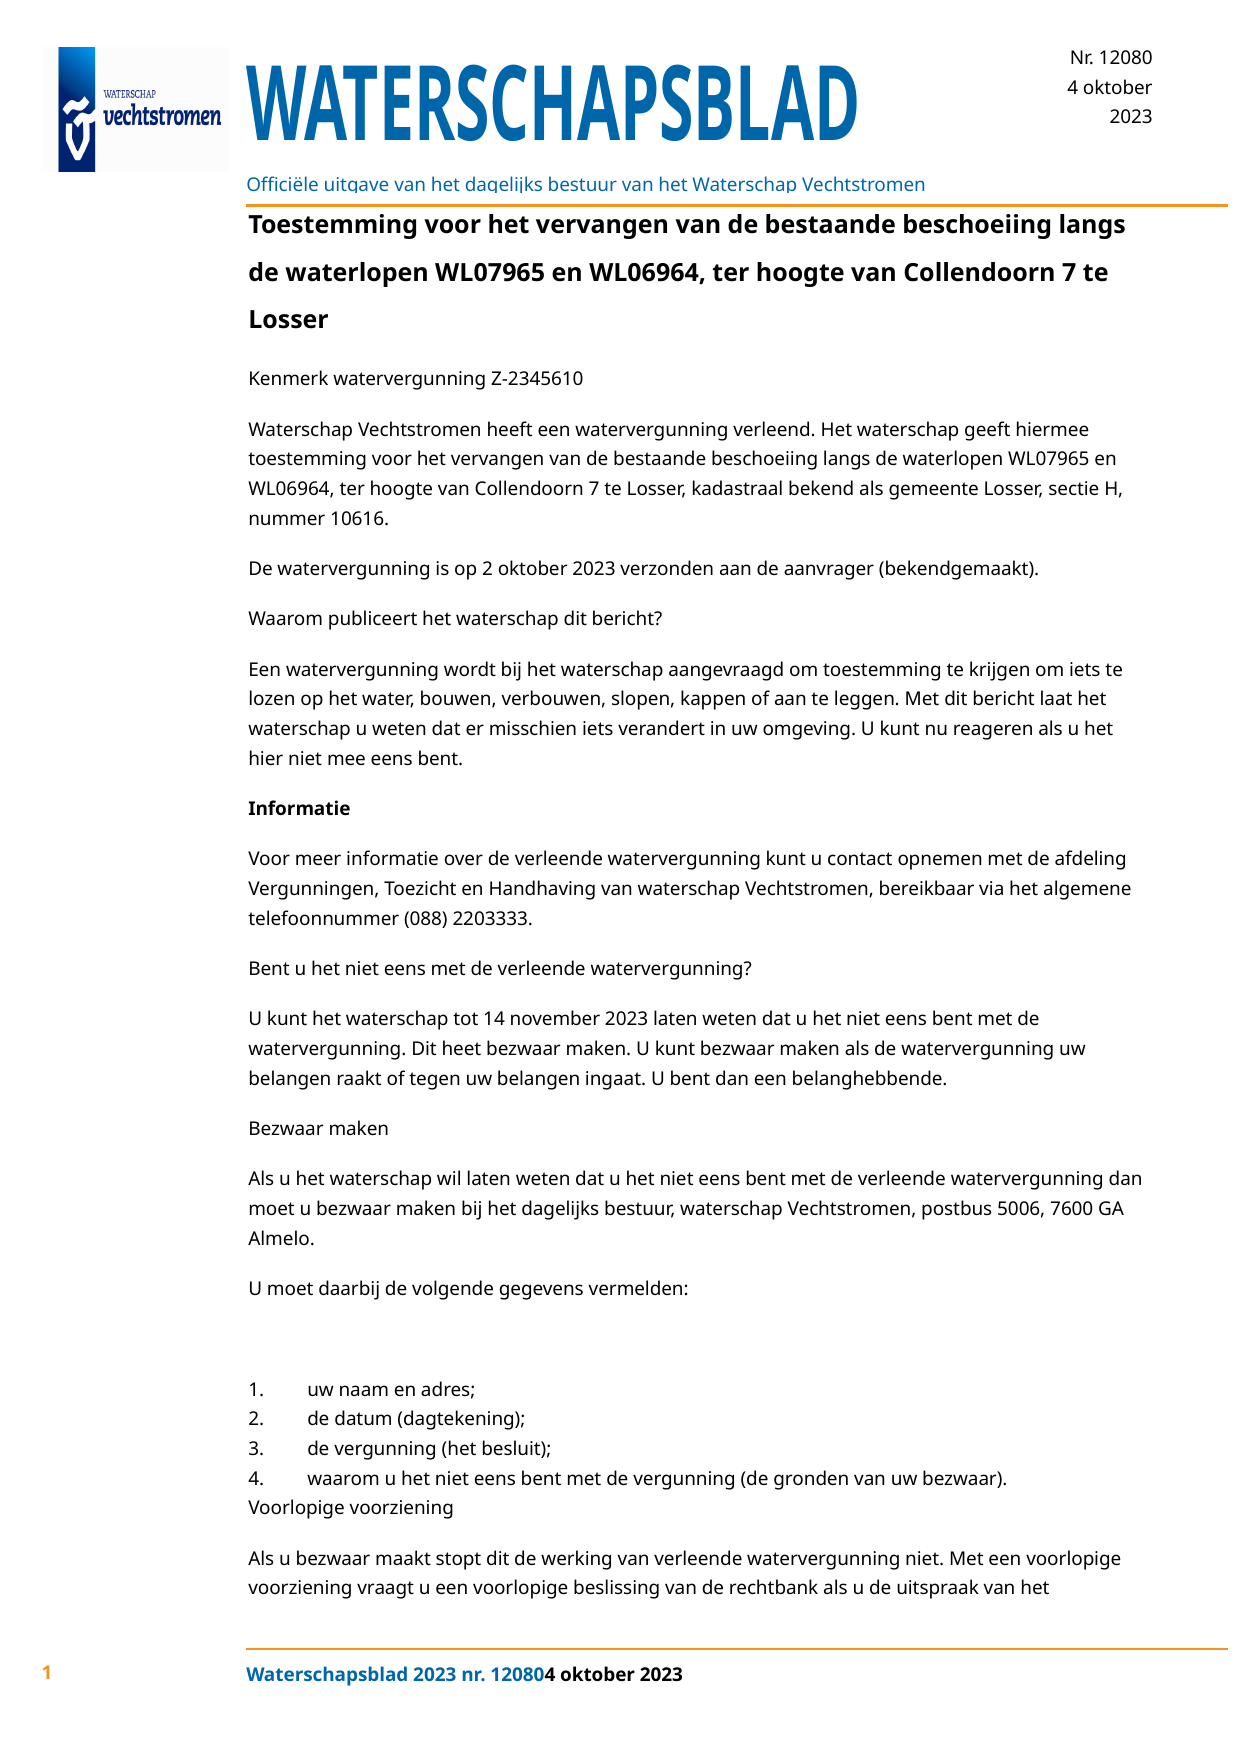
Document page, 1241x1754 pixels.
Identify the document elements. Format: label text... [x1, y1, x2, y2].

list uw naam en adres; [248, 1376, 1152, 1402]
text Voorlopige voorziening [248, 1494, 1152, 1520]
text Bent u het niet eens met de verleende watervergunning? [248, 955, 1152, 981]
text Waarom publiceert het waterschap dit bericht? [248, 606, 1152, 631]
text Kenmerk watervergunning Z-2345610 [248, 366, 1152, 391]
text Als u het waterschap wil laten weten dat u het niet eens bent met de verleende watervergunning dan moet u bezwaar maken bij het dagelijks bestuur, waterschap Vechtstromen, postbus 5006, 7600 GA Almelo. [248, 1166, 1152, 1250]
text Bezwaar maken [248, 1115, 1152, 1141]
text Voor meer informatie over de verleende watervergunning kunt u contact opnemen met de afdeling Vergunningen, Toezicht en Handhaving van waterschap Vechtstromen, bereikbaar via het algemene telefoonnummer (088) 2203333. [248, 846, 1152, 930]
text Informatie [248, 795, 1152, 821]
list de datum (dagtekening); [248, 1406, 1152, 1431]
text Als u bezwaar maakt stopt dit de werking van verleende watervergunning niet. Met een voorlopige voorziening vraagt u een voorlopige beslissing van de rechtbank als u de uitspraak van het [248, 1545, 1152, 1600]
text U kunt het waterschap tot 14 november 2023 laten weten dat u het niet eens bent met de watervergunning. Dit heet bezwaar maken. U kunt bezwaar maken als de watervergunning uw belangen raakt of tegen uw belangen ingaat. U bent dan een belanghebbende. [248, 1006, 1152, 1090]
text De watervergunning is op 2 oktober 2023 verzonden aan de aanvrager (bekendgemaakt). [248, 555, 1152, 581]
text Een watervergunning wordt bij het waterschap aangevraagd om toestemming te krijgen om iets te lozen op het water, bouwen, verbouwen, slopen, kappen of aan te leggen. Met dit bericht laat het waterschap u weten dat er misschien iets verandert in uw omgeving. U kunt nu reageren als u het hier niet mee eens bent. [248, 656, 1152, 770]
list de vergunning (het besluit); [248, 1435, 1152, 1461]
picture [41, 47, 231, 172]
text Waterschap Vechtstromen heeft een watervergunning verleend. Het waterschap geeft hiermee toestemming voor het vervangen van de bestaande beschoeiing langs de waterlopen WL07965 en WL06964, ter hoogte van Collendoorn 7 te Losser, kadastraal bekend als gemeente Losser, sectie H, nummer 10616. [248, 416, 1152, 530]
text U moet daarbij de volgende gegevens vermelden: [248, 1275, 1152, 1301]
text Toestemming voor het vervangen van de bestaande beschoeiing langs de waterlopen WL07965 en WL06964, ter hoogte van Collendoorn 7 te Losser [248, 207, 1152, 336]
list waarom u het niet eens bent met de vergunning (de gronden van uw bezwaar). [248, 1465, 1152, 1490]
